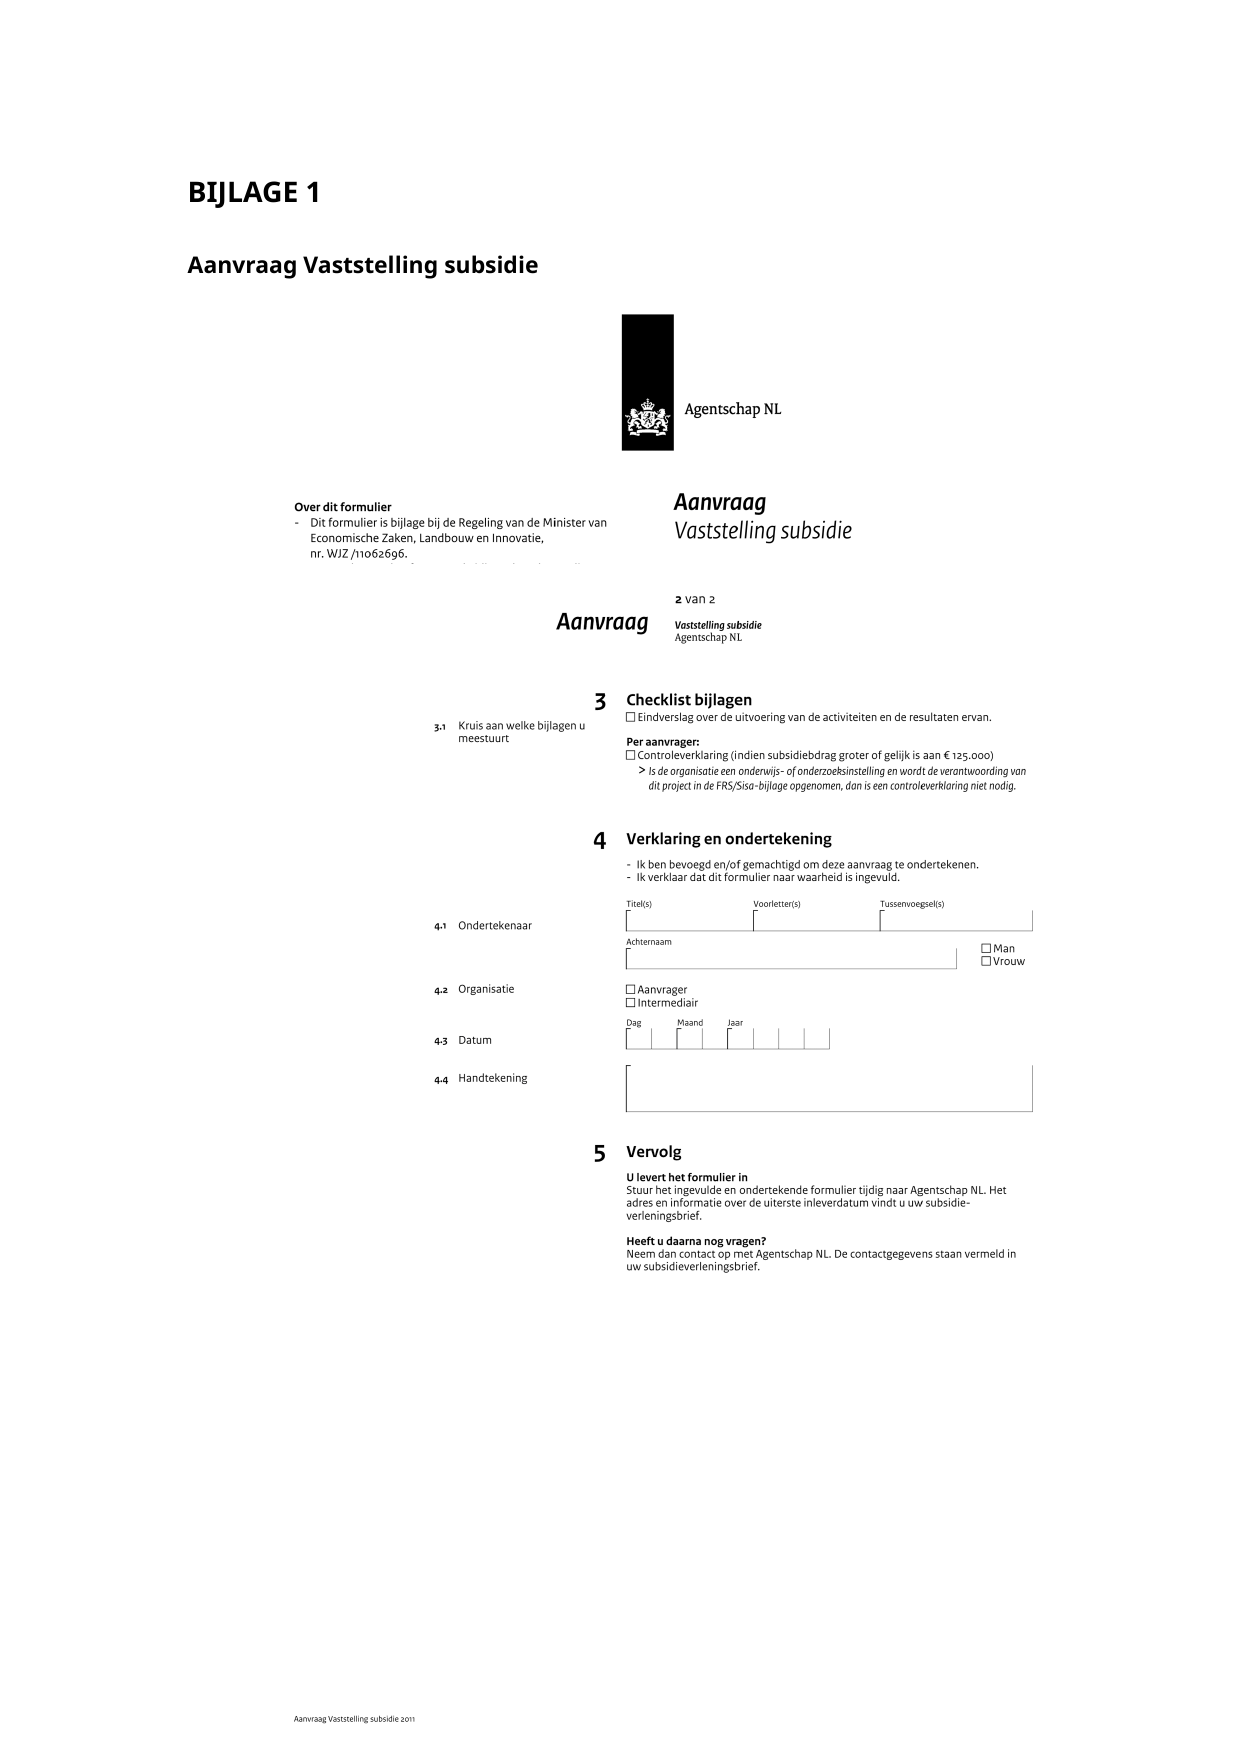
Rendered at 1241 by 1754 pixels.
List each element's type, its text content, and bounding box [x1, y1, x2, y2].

picture [187, 295, 1105, 1754]
subtitle BIJLAGE 1 [187, 172, 1053, 211]
subtitle Aanvraag Vaststelling subsidie [187, 249, 1053, 280]
